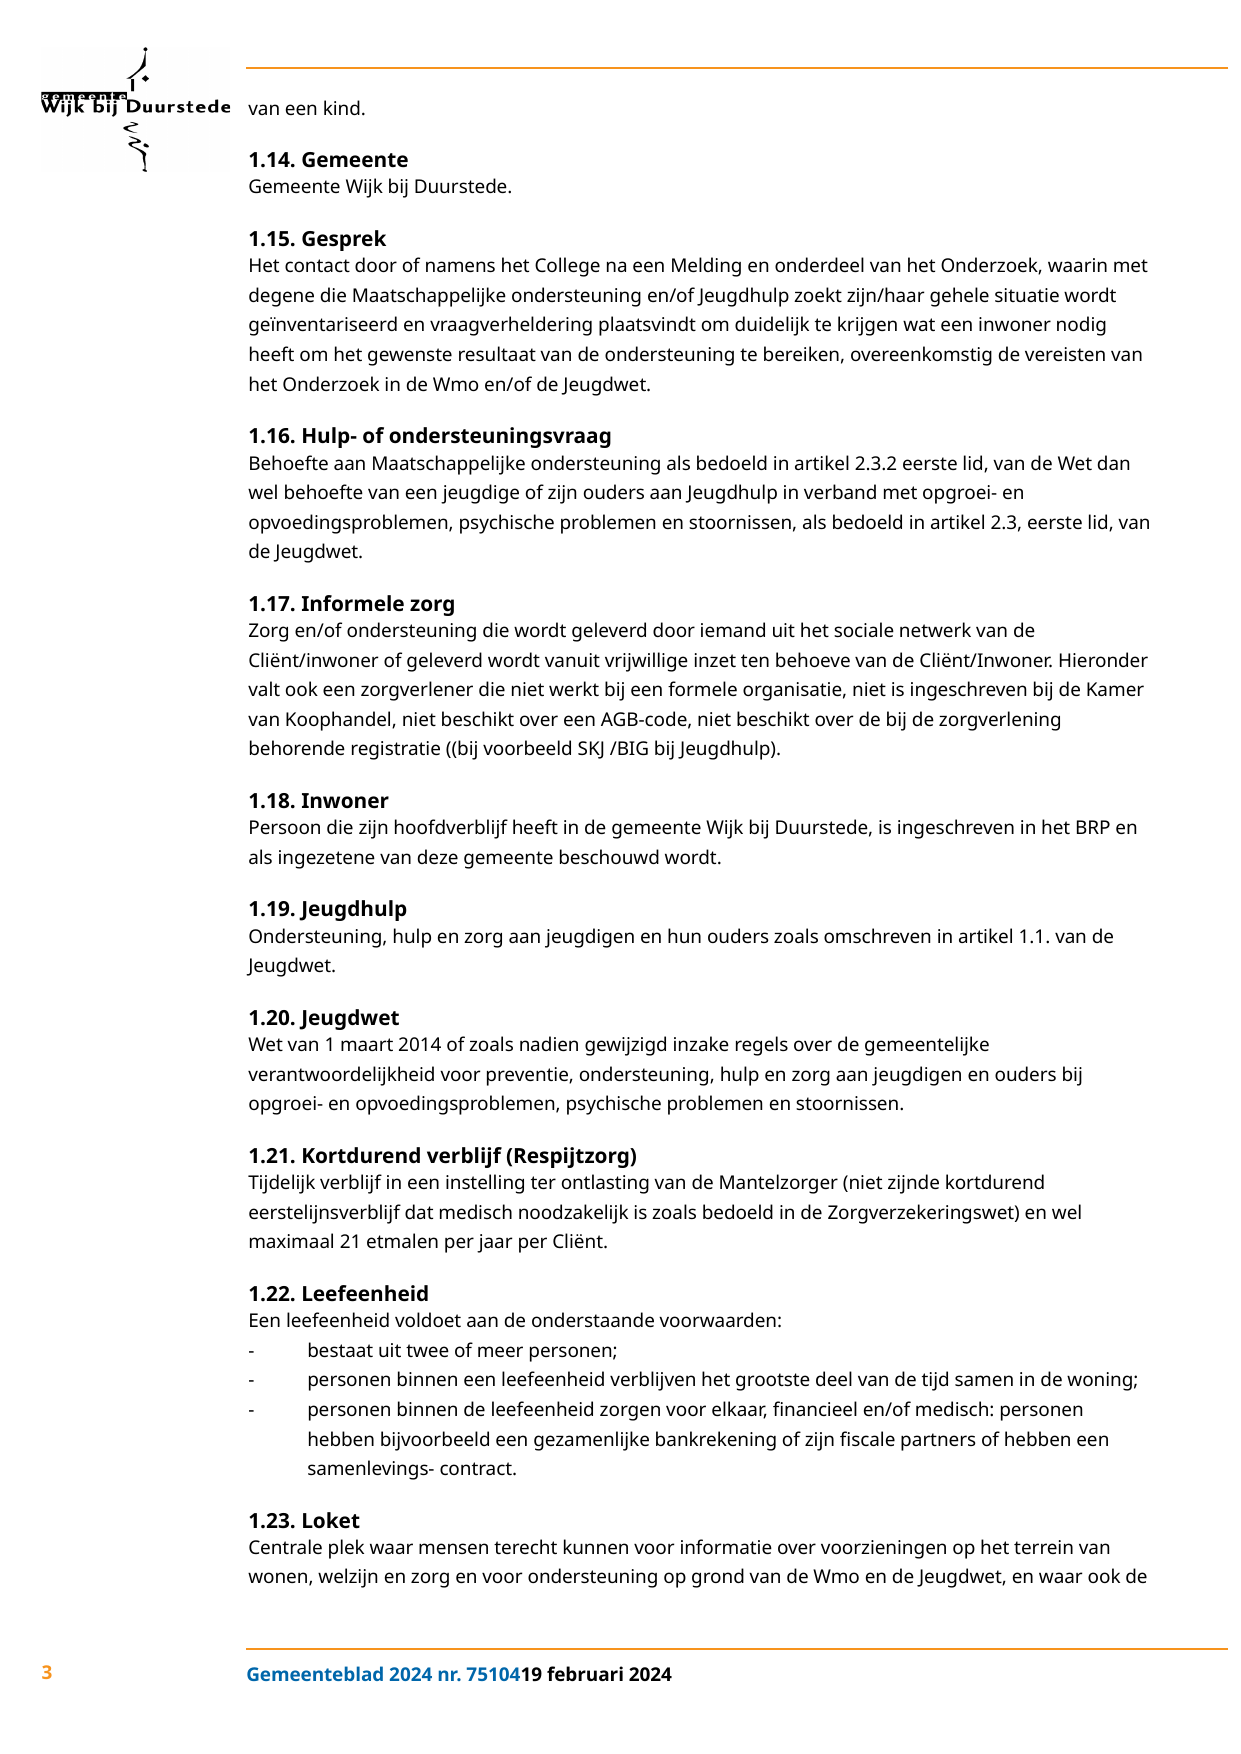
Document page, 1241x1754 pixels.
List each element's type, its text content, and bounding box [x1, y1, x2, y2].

text 1.17. Informele zorg [248, 589, 1152, 617]
picture [41, 47, 231, 172]
text van een kind. [248, 95, 1152, 121]
text 1.15. Gesprek [248, 224, 1152, 252]
text 1.23. Loket [248, 1506, 1152, 1534]
list bestaat uit twee of meer personen; [248, 1337, 1152, 1363]
text 1.20. Jeugdwet [248, 1003, 1152, 1031]
text 1.21. Kortdurend verblijf (Respijtzorg) [248, 1141, 1152, 1169]
list personen binnen de leefeenheid zorgen voor elkaar, financieel en/of medisch: personen hebben bijvoorbeeld een gezamenlijke bankrekening of zijn fiscale partners of hebben een samenlevings- contract. [248, 1396, 1152, 1481]
text 1.22. Leefeenheid [248, 1279, 1152, 1307]
text Een leefeenheid voldoet aan de onderstaande voorwaarden: [248, 1307, 1152, 1333]
text Centrale plek waar mensen terecht kunnen voor informatie over voorzieningen op het terrein van wonen, welzijn en zorg en voor ondersteuning op grond van de Wmo en de Jeugdwet, en waar ook de [248, 1534, 1152, 1589]
text Het contact door of namens het College na een Melding en onderdeel van het Onderzoek, waarin met degene die Maatschappelijke ondersteuning en/of Jeugdhulp zoekt zijn/haar gehele situatie wordt geïnventariseerd en vraagverheldering plaatsvindt om duidelijk te krijgen wat een inwoner nodig heeft om het gewenste resultaat van de ondersteuning te bereiken, overeenkomstig de vereisten van het Onderzoek in de Wmo en/of de Jeugdwet. [248, 252, 1152, 397]
text Behoefte aan Maatschappelijke ondersteuning als bedoeld in artikel 2.3.2 eerste lid, van de Wet dan wel behoefte van een jeugdige of zijn ouders aan Jeugdhulp in verband met opgroei- en opvoedingsproblemen, psychische problemen en stoornissen, als bedoeld in artikel 2.3, eerste lid, van de Jeugdwet. [248, 450, 1152, 564]
text Zorg en/of ondersteuning die wordt geleverd door iemand uit het sociale netwerk van de Cliënt/inwoner of geleverd wordt vanuit vrijwillige inzet ten behoeve van de Cliënt/Inwoner. Hieronder valt ook een zorgverlener die niet werkt bij een formele organisatie, niet is ingeschreven bij de Kamer van Koophandel, niet beschikt over een AGB-code, niet beschikt over de bij de zorgverlening behorende registratie ((bij voorbeeld SKJ /BIG bij Jeugdhulp). [248, 617, 1152, 761]
text 1.19. Jeugdhulp [248, 894, 1152, 923]
text Ondersteuning, hulp en zorg aan jeugdigen en hun ouders zoals omschreven in artikel 1.1. van de Jeugdwet. [248, 923, 1152, 978]
text Wet van 1 maart 2014 of zoals nadien gewijzigd inzake regels over de gemeentelijke verantwoordelijkheid voor preventie, ondersteuning, hulp en zorg aan jeugdigen en ouders bij opgroei- en opvoedingsproblemen, psychische problemen en stoornissen. [248, 1031, 1152, 1116]
text 1.16. Hulp- of ondersteuningsvraag [248, 421, 1152, 450]
text 1.14. Gemeente [248, 145, 1152, 174]
text 1.18. Inwoner [248, 786, 1152, 814]
list personen binnen een leefeenheid verblijven het grootste deel van de tijd samen in de woning; [248, 1367, 1152, 1392]
text Tijdelijk verblijf in een instelling ter ontlasting van de Mantelzorger (niet zijnde kortdurend eerstelijnsverblijf dat medisch noodzakelijk is zoals bedoeld in de Zorgverzekeringswet) en wel maximaal 21 etmalen per jaar per Cliënt. [248, 1169, 1152, 1254]
text Persoon die zijn hoofdverblijf heeft in de gemeente Wijk bij Duurstede, is ingeschreven in het BRP en als ingezetene van deze gemeente beschouwd wordt. [248, 814, 1152, 870]
text Gemeente Wijk bij Duurstede. [248, 174, 1152, 199]
